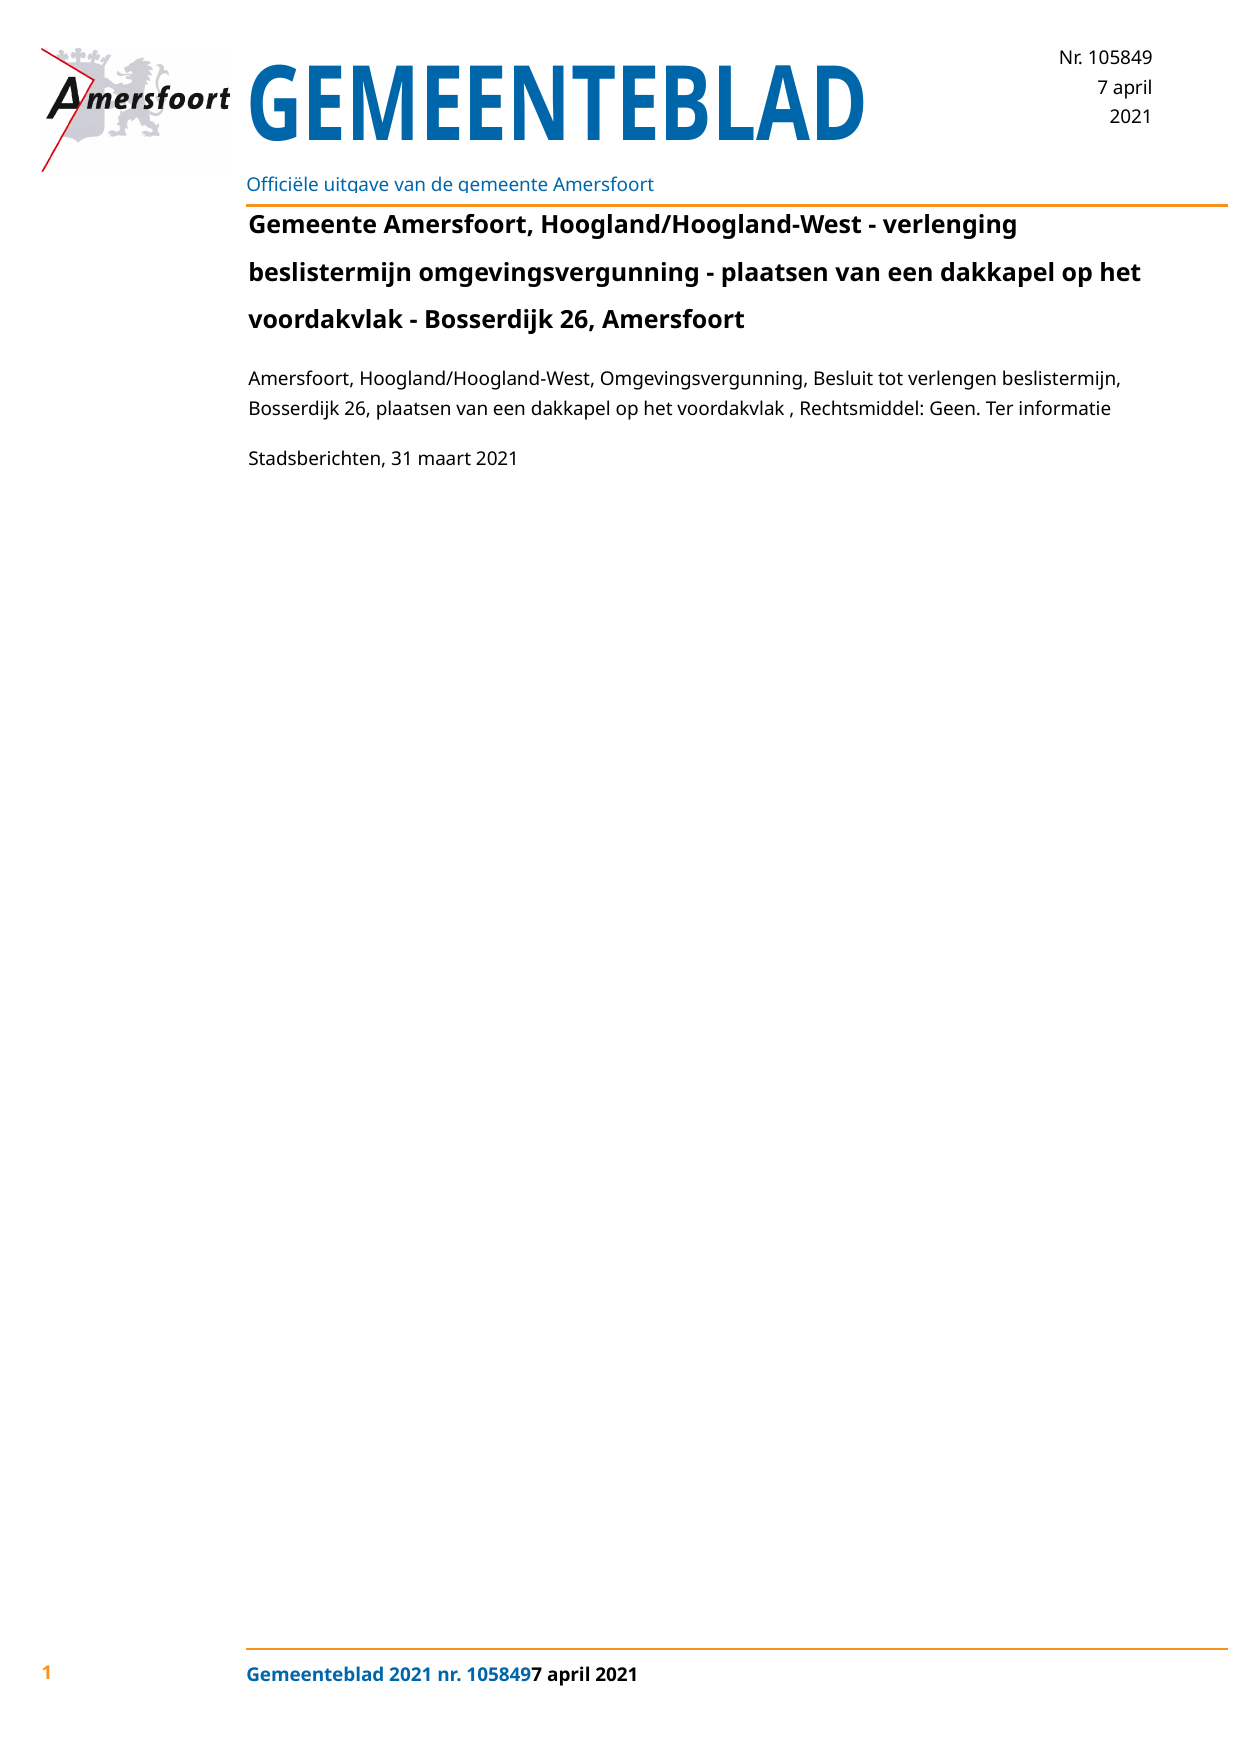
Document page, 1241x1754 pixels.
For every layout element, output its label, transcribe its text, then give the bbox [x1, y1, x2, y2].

text Stadsberichten, 31 maart 2021 [248, 446, 1152, 471]
picture [41, 47, 231, 172]
text Amersfoort, Hoogland/Hoogland-West, Omgevingsvergunning, Besluit tot verlengen beslistermijn, Bosserdijk 26, plaatsen van een dakkapel op het voordakvlak , Rechtsmiddel: Geen. Ter informatie [248, 366, 1152, 421]
text Gemeente Amersfoort, Hoogland/Hoogland-West - verlenging beslistermijn omgevingsvergunning - plaatsen van een dakkapel op het voordakvlak - Bosserdijk 26, Amersfoort [248, 207, 1152, 336]
